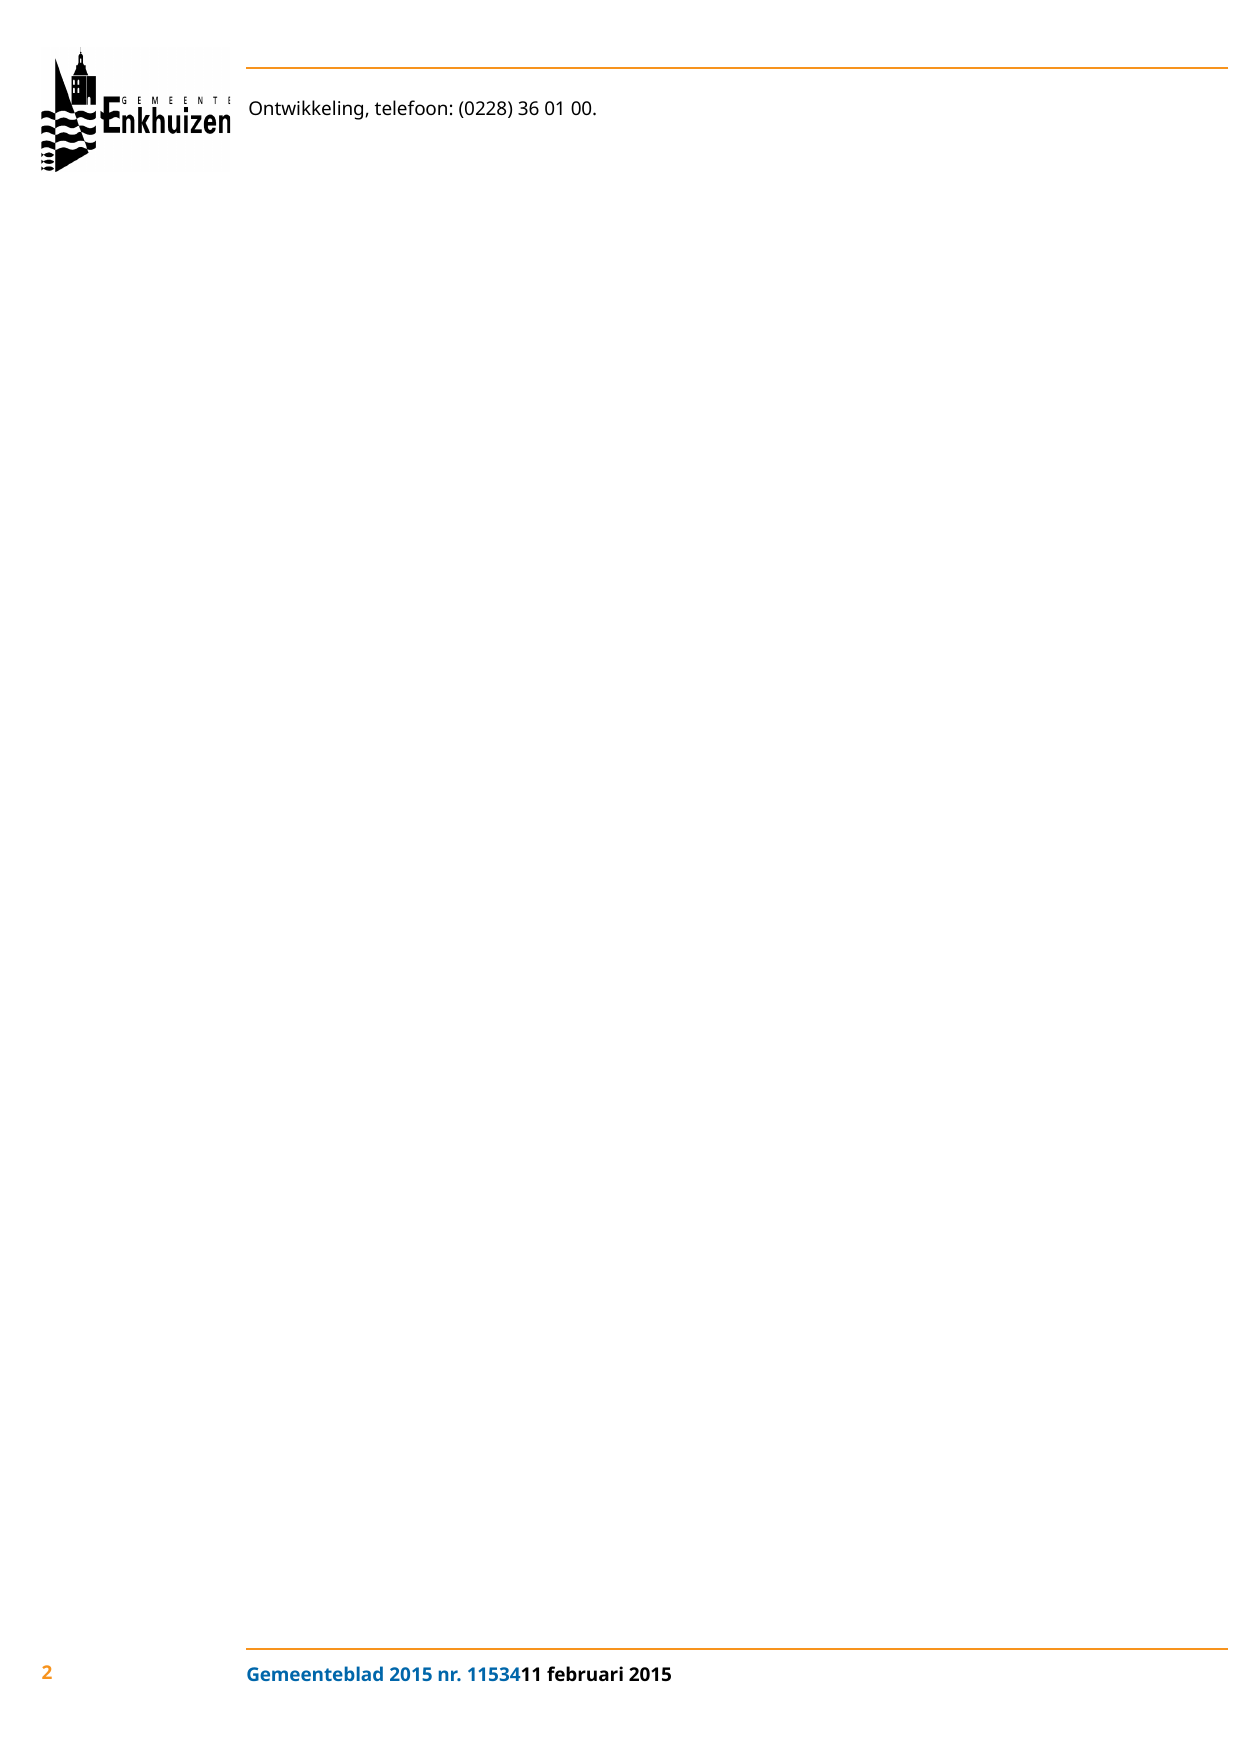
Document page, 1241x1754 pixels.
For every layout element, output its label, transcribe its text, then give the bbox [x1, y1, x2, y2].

picture [41, 47, 231, 172]
text Ontwikkeling, telefoon: (0228) 36 01 00. [248, 95, 1152, 121]
